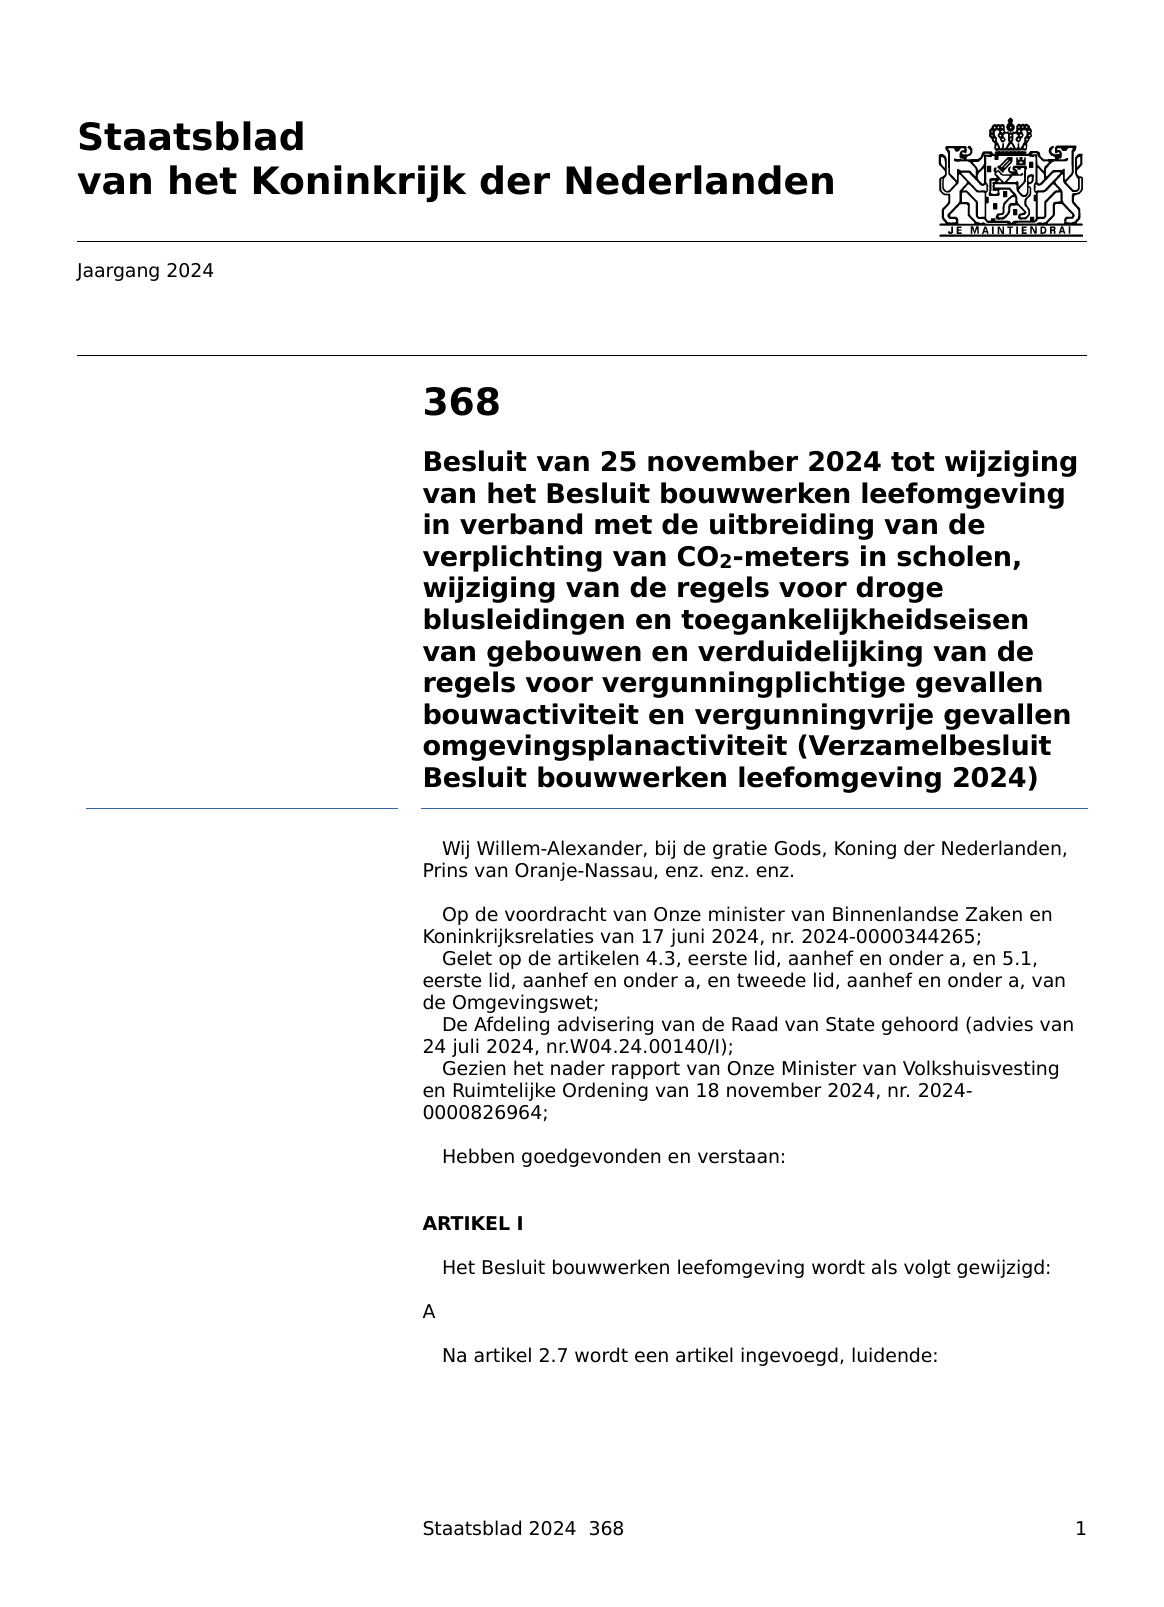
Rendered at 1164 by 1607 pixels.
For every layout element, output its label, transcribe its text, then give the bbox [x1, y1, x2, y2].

subtitle ARTIKEL I [422, 1213, 1087, 1234]
picture [936, 115, 1087, 240]
table_cell Jaargang 2024 [77, 242, 1087, 355]
text Wij Willem-Alexander, bij de gratie Gods, Koning der Nederlanden, Prins van Oranje-Nassau, enz. enz. enz. [422, 838, 1087, 882]
text Gelet op de artikelen 4.3, eerste lid, aanhef en onder a, en 5.1, eerste lid, aanhef en onder a, en tweede lid, aanhef en onder a, van de Omgevingswet; [422, 948, 1087, 1014]
text De Afdeling advisering van de Raad van State gehoord (advies van 24 juli 2024, nr.W04.24.00140/I); [422, 1014, 1087, 1058]
text A [422, 1301, 1087, 1323]
table_header [886, 100, 1087, 241]
text Na artikel 2.7 wordt een artikel ingevoegd, luidende: [422, 1345, 1087, 1367]
text Gezien het nader rapport van Onze Minister van Volkshuisvesting en Ruimtelijke Ordening van 18 november 2024, nr. 2024-0000826964; [422, 1058, 1087, 1124]
table_header Staatsblad van het Koninkrijk der Nederlanden [77, 100, 886, 241]
text Hebben goedgevonden en verstaan: [422, 1146, 1087, 1168]
text Op de voordracht van Onze minister van Binnenlandse Zaken en Koninkrijksrelaties van 17 juni 2024, nr. 2024-0000344265; [422, 904, 1087, 948]
subtitle 368 [422, 381, 1087, 424]
text Besluit van 25 november 2024 tot wijziging van het Besluit bouwwerken leefomgeving in verband met de uitbreiding van de verplichting van CO2-meters in scholen, wijziging van de regels voor droge blusleidingen en toegankelijkheidseisen van gebouwen en verduidelijking van de regels voor vergunningplichtige gevallen bouwactiviteit en vergunningvrije gevallen omgevingsplanactiviteit (Verzamelbesluit Besluit bouwwerken leefomgeving 2024) [422, 447, 1087, 794]
text Het Besluit bouwwerken leefomgeving wordt als volgt gewijzigd: [422, 1257, 1087, 1279]
